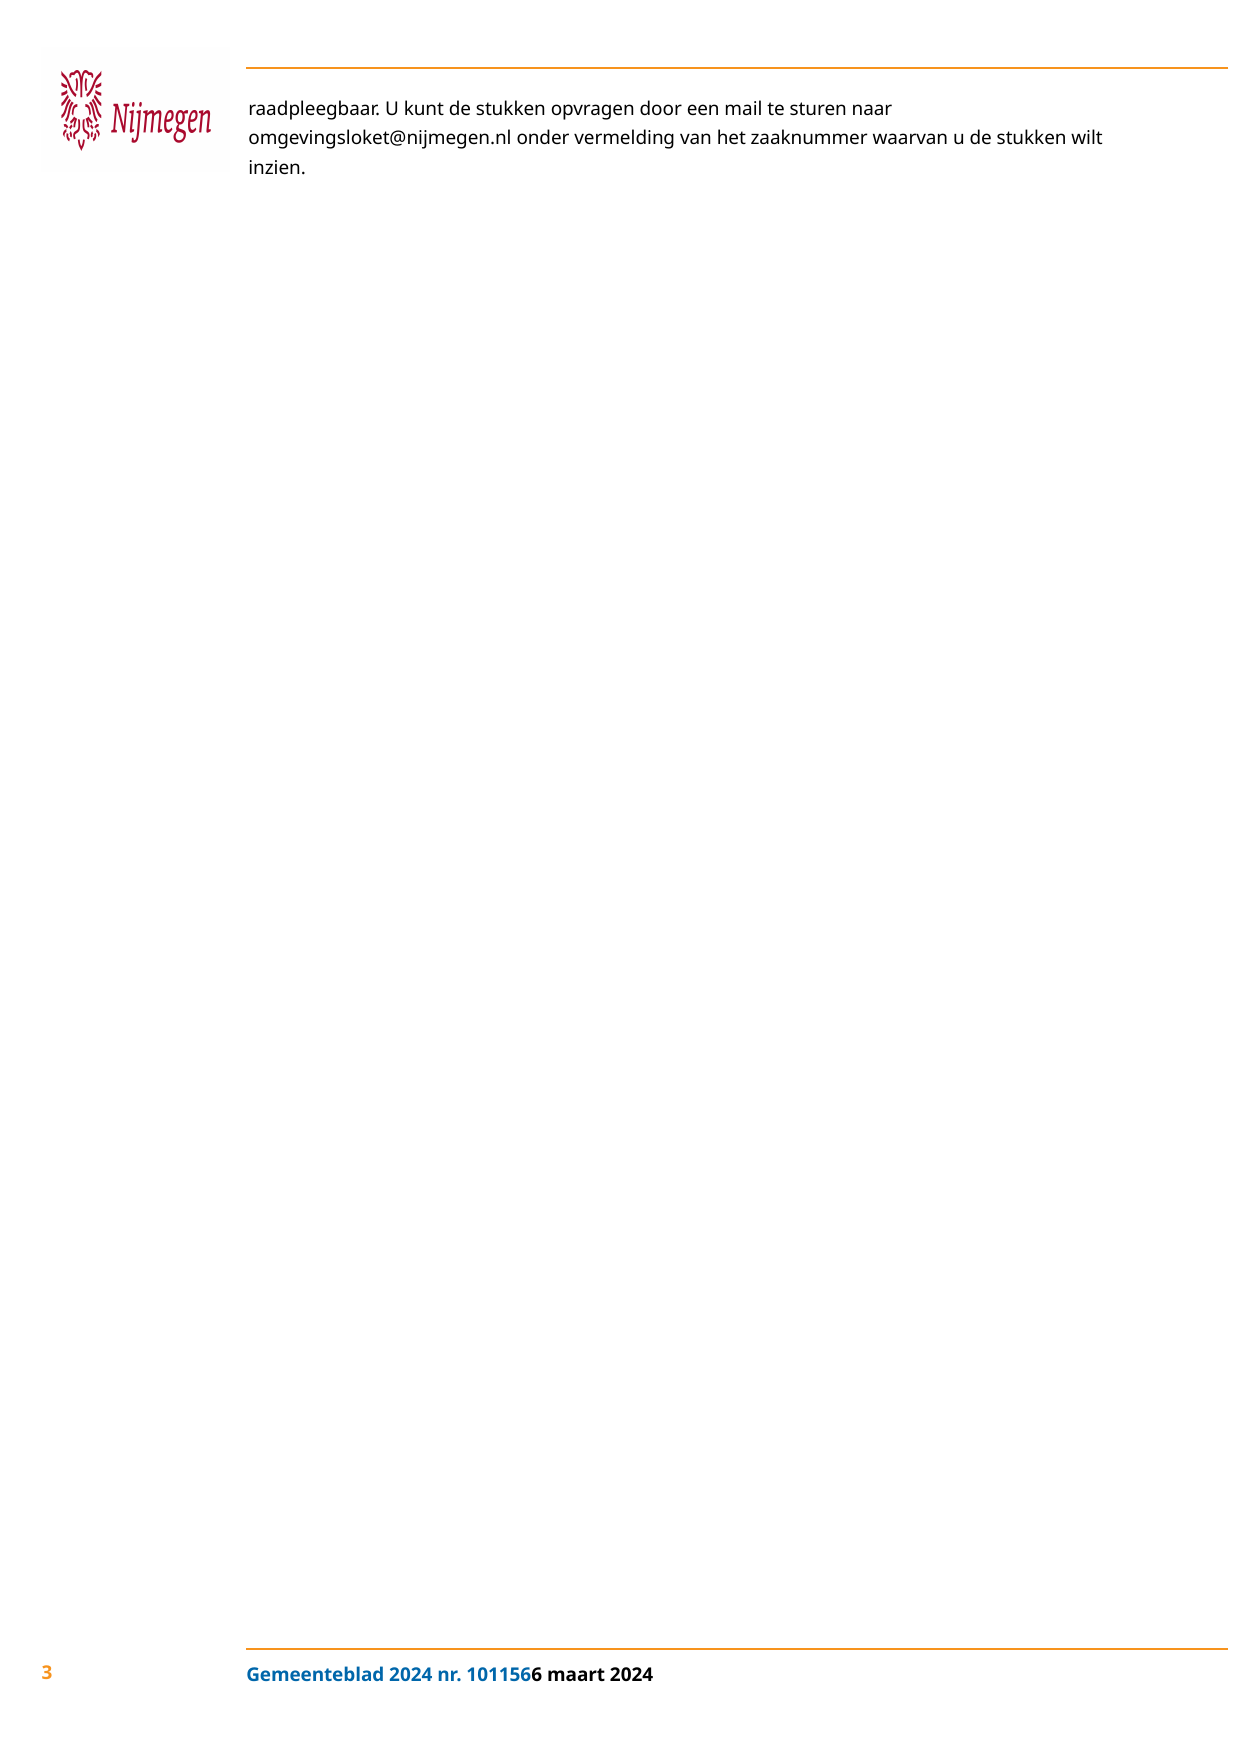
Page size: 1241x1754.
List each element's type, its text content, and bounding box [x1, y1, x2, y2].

text raadpleegbaar. U kunt de stukken opvragen door een mail te sturen naar omgevingsloket@nijmegen.nl onder vermelding van het zaaknummer waarvan u de stukken wilt inzien. [248, 95, 1152, 180]
picture [41, 47, 231, 172]
